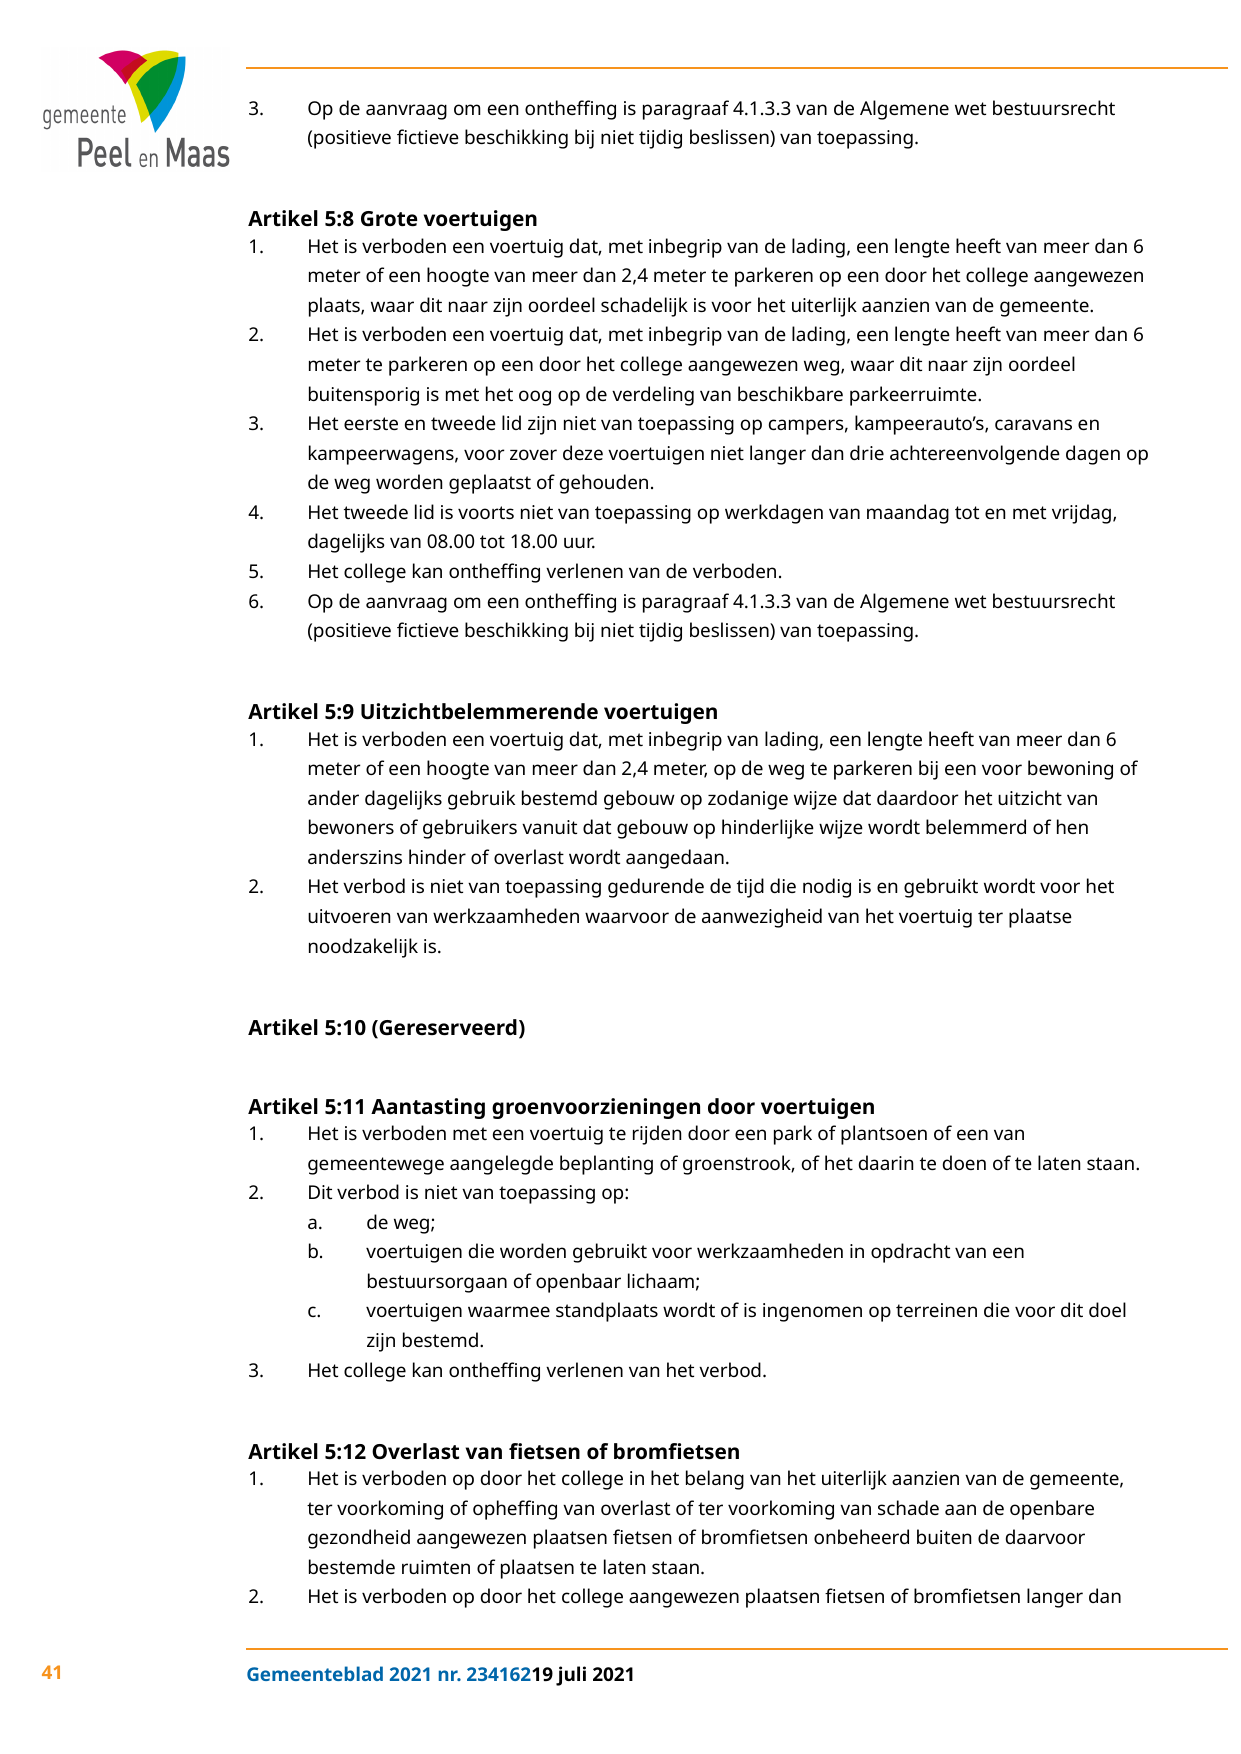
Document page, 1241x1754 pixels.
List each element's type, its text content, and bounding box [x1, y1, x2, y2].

list Het is verboden op door het college aangewezen plaatsen fietsen of bromfietsen langer dan [248, 1584, 1152, 1609]
list Het eerste en tweede lid zijn niet van toepassing op campers, kampeerauto’s, caravans en kampeerwagens, voor zover deze voertuigen niet langer dan drie achtereenvolgende dagen op de weg worden geplaatst of gehouden. [248, 410, 1152, 495]
list Op de aanvraag om een ontheffing is paragraaf 4.1.3.3 van de Algemene wet bestuursrecht (positieve fictieve beschikking bij niet tijdig beslissen) van toepassing. [248, 588, 1152, 643]
list Het college kan ontheffing verlenen van de verboden. [248, 558, 1152, 584]
list Dit verbod is niet van toepassing op: [248, 1179, 1152, 1205]
list Het is verboden een voertuig dat, met inbegrip van lading, een lengte heeft van meer dan 6 meter of een hoogte van meer dan 2,4 meter, op de weg te parkeren bij een voor bewoning of ander dagelijks gebruik bestemd gebouw op zodanige wijze dat daardoor het uitzicht van bewoners of gebruikers vanuit dat gebouw op hinderlijke wijze wordt belemmerd of hen anderszins hinder of overlast wordt aangedaan. [248, 726, 1152, 870]
list Het tweede lid is voorts niet van toepassing op werkdagen van maandag tot en met vrijdag, dagelijks van 08.00 tot 18.00 uur. [248, 499, 1152, 554]
text Artikel 5:8 Grote voertuigen [248, 204, 1152, 233]
text Artikel 5:10 (Gereserveerd) [248, 1013, 1152, 1041]
list Het is verboden een voertuig dat, met inbegrip van de lading, een lengte heeft van meer dan 6 meter of een hoogte van meer dan 2,4 meter te parkeren op een door het college aangewezen plaats, waar dit naar zijn oordeel schadelijk is voor het uiterlijk aanzien van de gemeente. [248, 233, 1152, 318]
text Artikel 5:12 Overlast van fietsen of bromfietsen [248, 1437, 1152, 1465]
list Het is verboden een voertuig dat, met inbegrip van de lading, een lengte heeft van meer dan 6 meter te parkeren op een door het college aangewezen weg, waar dit naar zijn oordeel buitensporig is met het oog op de verdeling van beschikbare parkeerruimte. [248, 322, 1152, 406]
list voertuigen die worden gebruikt voor werkzaamheden in opdracht van een bestuursorgaan of openbaar lichaam; [307, 1238, 1152, 1294]
picture [41, 47, 231, 172]
list voertuigen waarmee standplaats wordt of is ingenomen op terreinen die voor dit doel zijn bestemd. [307, 1298, 1152, 1353]
list Het verbod is niet van toepassing gedurende de tijd die nodig is en gebruikt wordt voor het uitvoeren van werkzaamheden waarvoor de aanwezigheid van het voertuig ter plaatse noodzakelijk is. [248, 874, 1152, 959]
text Artikel 5:11 Aantasting groenvoorzieningen door voertuigen [248, 1092, 1152, 1120]
list Het college kan ontheffing verlenen van het verbod. [248, 1357, 1152, 1383]
list Het is verboden met een voertuig te rijden door een park of plantsoen of een van gemeentewege aangelegde beplanting of groenstrook, of het daarin te doen of te laten staan. [248, 1120, 1152, 1176]
list Het is verboden op door het college in het belang van het uiterlijk aanzien van de gemeente, ter voorkoming of opheffing van overlast of ter voorkoming van schade aan de openbare gezondheid aangewezen plaatsen fietsen of bromfietsen onbeheerd buiten de daarvoor bestemde ruimten of plaatsen te laten staan. [248, 1465, 1152, 1580]
text Artikel 5:9 Uitzichtbelemmerende voertuigen [248, 697, 1152, 726]
list Op de aanvraag om een ontheffing is paragraaf 4.1.3.3 van de Algemene wet bestuursrecht (positieve fictieve beschikking bij niet tijdig beslissen) van toepassing. [248, 95, 1152, 150]
list de weg; [307, 1209, 1152, 1235]
